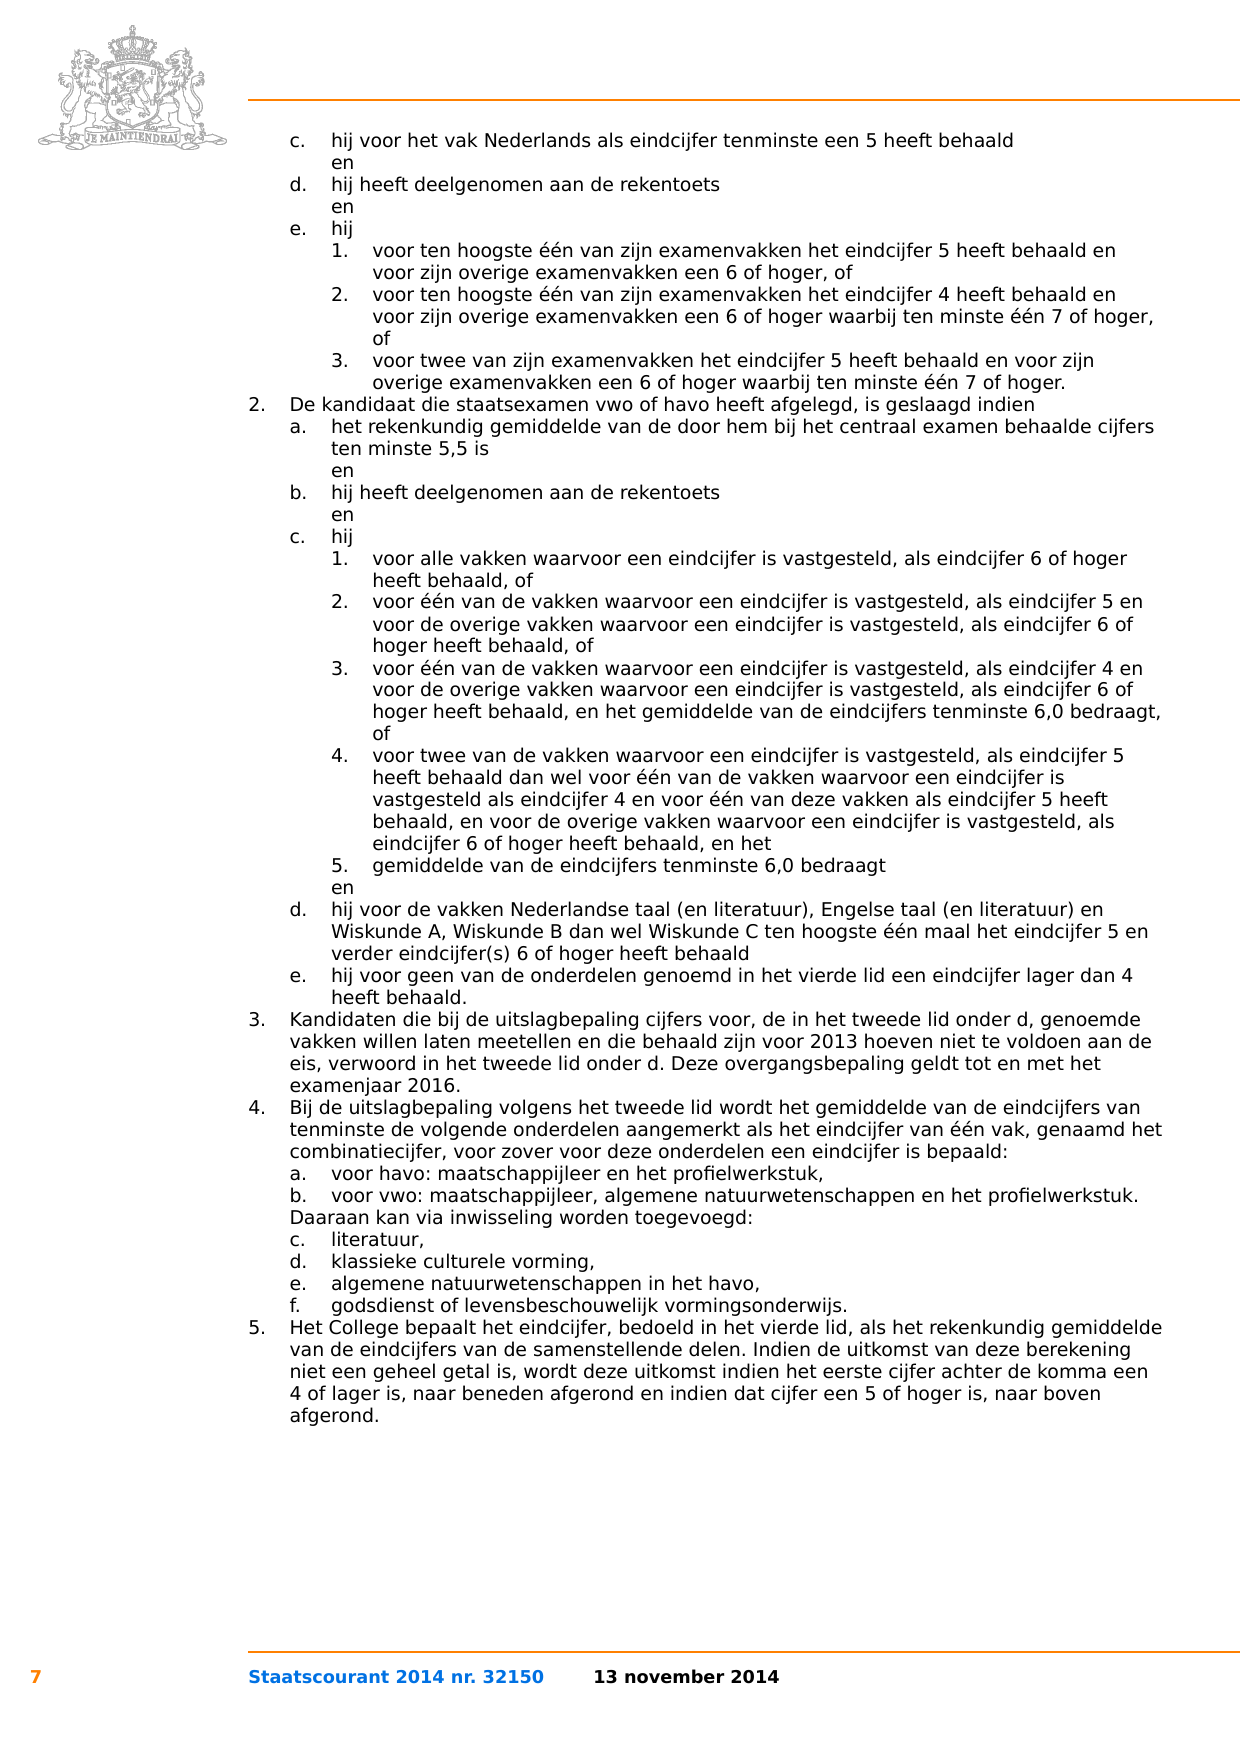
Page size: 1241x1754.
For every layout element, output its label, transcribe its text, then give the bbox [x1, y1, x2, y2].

text en [331, 152, 1163, 174]
text 4. voor twee van de vakken waarvoor een eindcijfer is vastgesteld, als eindcijfer 5 heeft behaald dan wel voor één van de vakken waarvoor een eindcijfer is vastgesteld als eindcijfer 4 en voor één van deze vakken als eindcijfer 5 heeft behaald, en voor de overige vakken waarvoor een eindcijfer is vastgesteld, als eindcijfer 6 of hoger heeft behaald, en het [331, 745, 1163, 855]
text 2. voor ten hoogste één van zijn examenvakken het eindcijfer 4 heeft behaald en voor zijn overige examenvakken een 6 of hoger waarbij ten minste één 7 of hoger, of [331, 284, 1163, 350]
text 2. voor één van de vakken waarvoor een eindcijfer is vastgesteld, als eindcijfer 5 en voor de overige vakken waarvoor een eindcijfer is vastgesteld, als eindcijfer 6 of hoger heeft behaald, of [331, 591, 1163, 657]
text en [331, 459, 1163, 482]
text c. hij voor het vak Nederlands als eindcijfer tenminste een 5 heeft behaald [289, 130, 1163, 152]
text e. hij voor geen van de onderdelen genoemd in het vierde lid een eindcijfer lager dan 4 heeft behaald. [289, 965, 1163, 1009]
text d. hij heeft deelgenomen aan de rekentoets [289, 174, 1163, 196]
text en [331, 877, 1163, 899]
text e. hij [289, 218, 1163, 240]
text Daaraan kan via inwisseling worden toegevoegd: [289, 1207, 1163, 1229]
text a. het rekenkundig gemiddelde van de door hem bij het centraal examen behaalde cijfers ten minste 5,5 is [289, 416, 1163, 459]
text d. hij voor de vakken Nederlandse taal (en literatuur), Engelse taal (en literatuur) en Wiskunde A, Wiskunde B dan wel Wiskunde C ten hoogste één maal het eindcijfer 5 en verder eindcijfer(s) 6 of hoger heeft behaald [289, 899, 1163, 965]
picture [38, 25, 227, 150]
text b. hij heeft deelgenomen aan de rekentoets [289, 482, 1163, 503]
text 5. gemiddelde van de eindcijfers tenminste 6,0 bedraagt [331, 855, 1163, 877]
text f. godsdienst of levensbeschouwelijk vormingsonderwijs. [289, 1295, 1163, 1317]
text e. algemene natuurwetenschappen in het havo, [289, 1273, 1163, 1295]
text en [331, 503, 1163, 526]
text 3. voor één van de vakken waarvoor een eindcijfer is vastgesteld, als eindcijfer 4 en voor de overige vakken waarvoor een eindcijfer is vastgesteld, als eindcijfer 6 of hoger heeft behaald, en het gemiddelde van de eindcijfers tenminste 6,0 bedraagt, of [331, 657, 1163, 745]
text d. klassieke culturele vorming, [289, 1251, 1163, 1273]
text 1. voor alle vakken waarvoor een eindcijfer is vastgesteld, als eindcijfer 6 of hoger heeft behaald, of [331, 547, 1163, 591]
text c. literatuur, [289, 1229, 1163, 1251]
text 1. voor ten hoogste één van zijn examenvakken het eindcijfer 5 heeft behaald en voor zijn overige examenvakken een 6 of hoger, of [331, 240, 1163, 284]
text en [331, 196, 1163, 218]
text c. hij [289, 526, 1163, 547]
text 3. Kandidaten die bij de uitslagbepaling cijfers voor, de in het tweede lid onder d, genoemde vakken willen laten meetellen en die behaald zijn voor 2013 hoeven niet te voldoen aan de eis, verwoord in het tweede lid onder d. Deze overgangsbepaling geldt tot en met het examenjaar 2016. [248, 1009, 1163, 1097]
text 3. voor twee van zijn examenvakken het eindcijfer 5 heeft behaald en voor zijn overige examenvakken een 6 of hoger waarbij ten minste één 7 of hoger. [331, 350, 1163, 394]
text a. voor havo: maatschappijleer en het profielwerkstuk, [289, 1163, 1163, 1185]
text 2. De kandidaat die staatsexamen vwo of havo heeft afgelegd, is geslaagd indien [248, 394, 1163, 416]
text 5. Het College bepaalt het eindcijfer, bedoeld in het vierde lid, als het rekenkundig gemiddelde van de eindcijfers van de samenstellende delen. Indien de uitkomst van deze berekening niet een geheel getal is, wordt deze uitkomst indien het eerste cijfer achter de komma een 4 of lager is, naar beneden afgerond en indien dat cijfer een 5 of hoger is, naar boven afgerond. [248, 1317, 1163, 1427]
text 4. Bij de uitslagbepaling volgens het tweede lid wordt het gemiddelde van de eindcijfers van tenminste de volgende onderdelen aangemerkt als het eindcijfer van één vak, genaamd het combinatiecijfer, voor zover voor deze onderdelen een eindcijfer is bepaald: [248, 1097, 1163, 1163]
text b. voor vwo: maatschappijleer, algemene natuurwetenschappen en het profielwerkstuk. [289, 1185, 1163, 1207]
